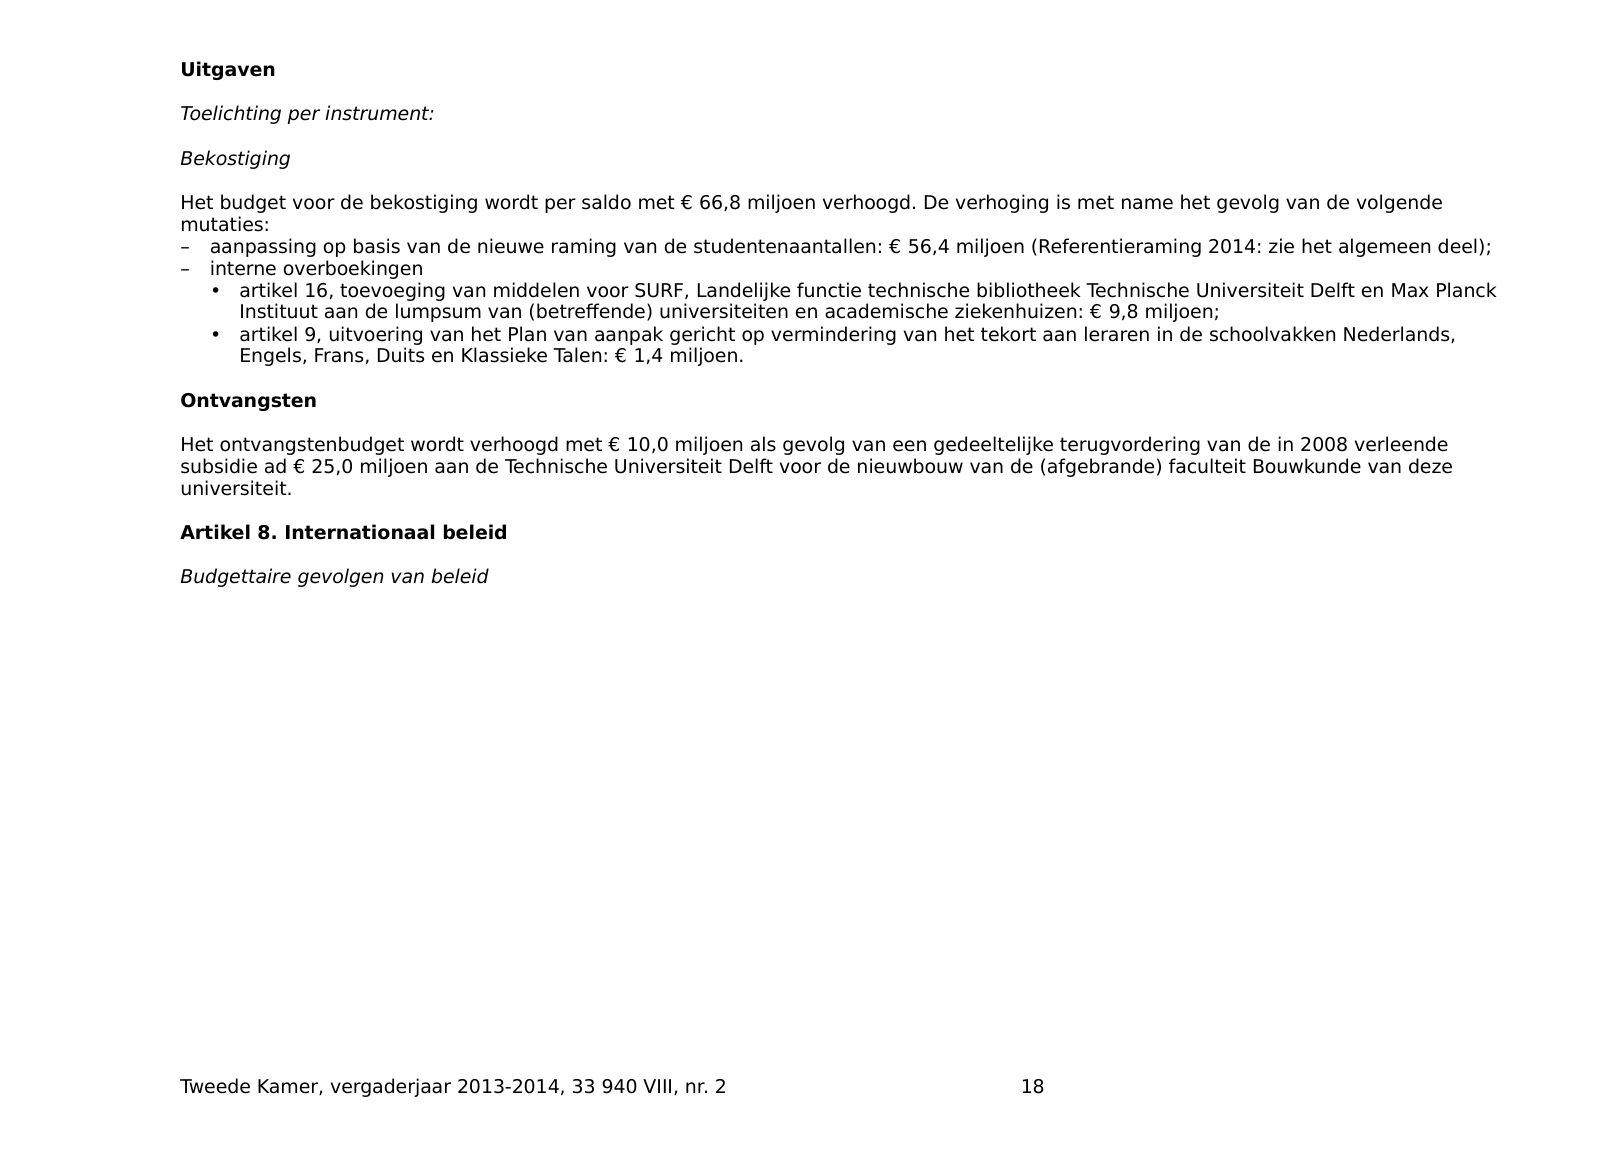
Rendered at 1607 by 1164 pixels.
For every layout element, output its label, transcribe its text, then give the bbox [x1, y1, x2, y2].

text – interne overboekingen [180, 257, 1529, 279]
subtitle Bekostiging [180, 147, 1529, 169]
subtitle Uitgaven [180, 59, 1529, 81]
subtitle Ontvangsten [180, 389, 1529, 412]
text • artikel 9, uitvoering van het Plan van aanpak gericht op vermindering van het tekort aan leraren in de schoolvakken Nederlands, Engels, Frans, Duits en Klassieke Talen: € 1,4 miljoen. [210, 323, 1529, 367]
text Het budget voor de bekostiging wordt per saldo met € 66,8 miljoen verhoogd. De verhoging is met name het gevolg van de volgende mutaties: [180, 192, 1529, 236]
text • artikel 16, toevoeging van middelen voor SURF, Landelijke functie technische bibliotheek Technische Universiteit Delft en Max Planck Instituut aan de lumpsum van (betreffende) universiteiten en academische ziekenhuizen: € 9,8 miljoen; [210, 279, 1529, 323]
subtitle Budgettaire gevolgen van beleid [180, 566, 1529, 588]
subtitle Artikel 8. Internationaal beleid [180, 522, 1529, 544]
text Het ontvangstenbudget wordt verhoogd met € 10,0 miljoen als gevolg van een gedeeltelijke terugvordering van de in 2008 verleende subsidie ad € 25,0 miljoen aan de Technische Universiteit Delft voor de nieuwbouw van de (afgebrande) faculteit Bouwkunde van deze universiteit. [180, 434, 1529, 500]
subtitle Toelichting per instrument: [180, 103, 1529, 125]
text – aanpassing op basis van de nieuwe raming van de studentenaantallen: € 56,4 miljoen (Referentieraming 2014: zie het algemeen deel); [180, 236, 1529, 257]
